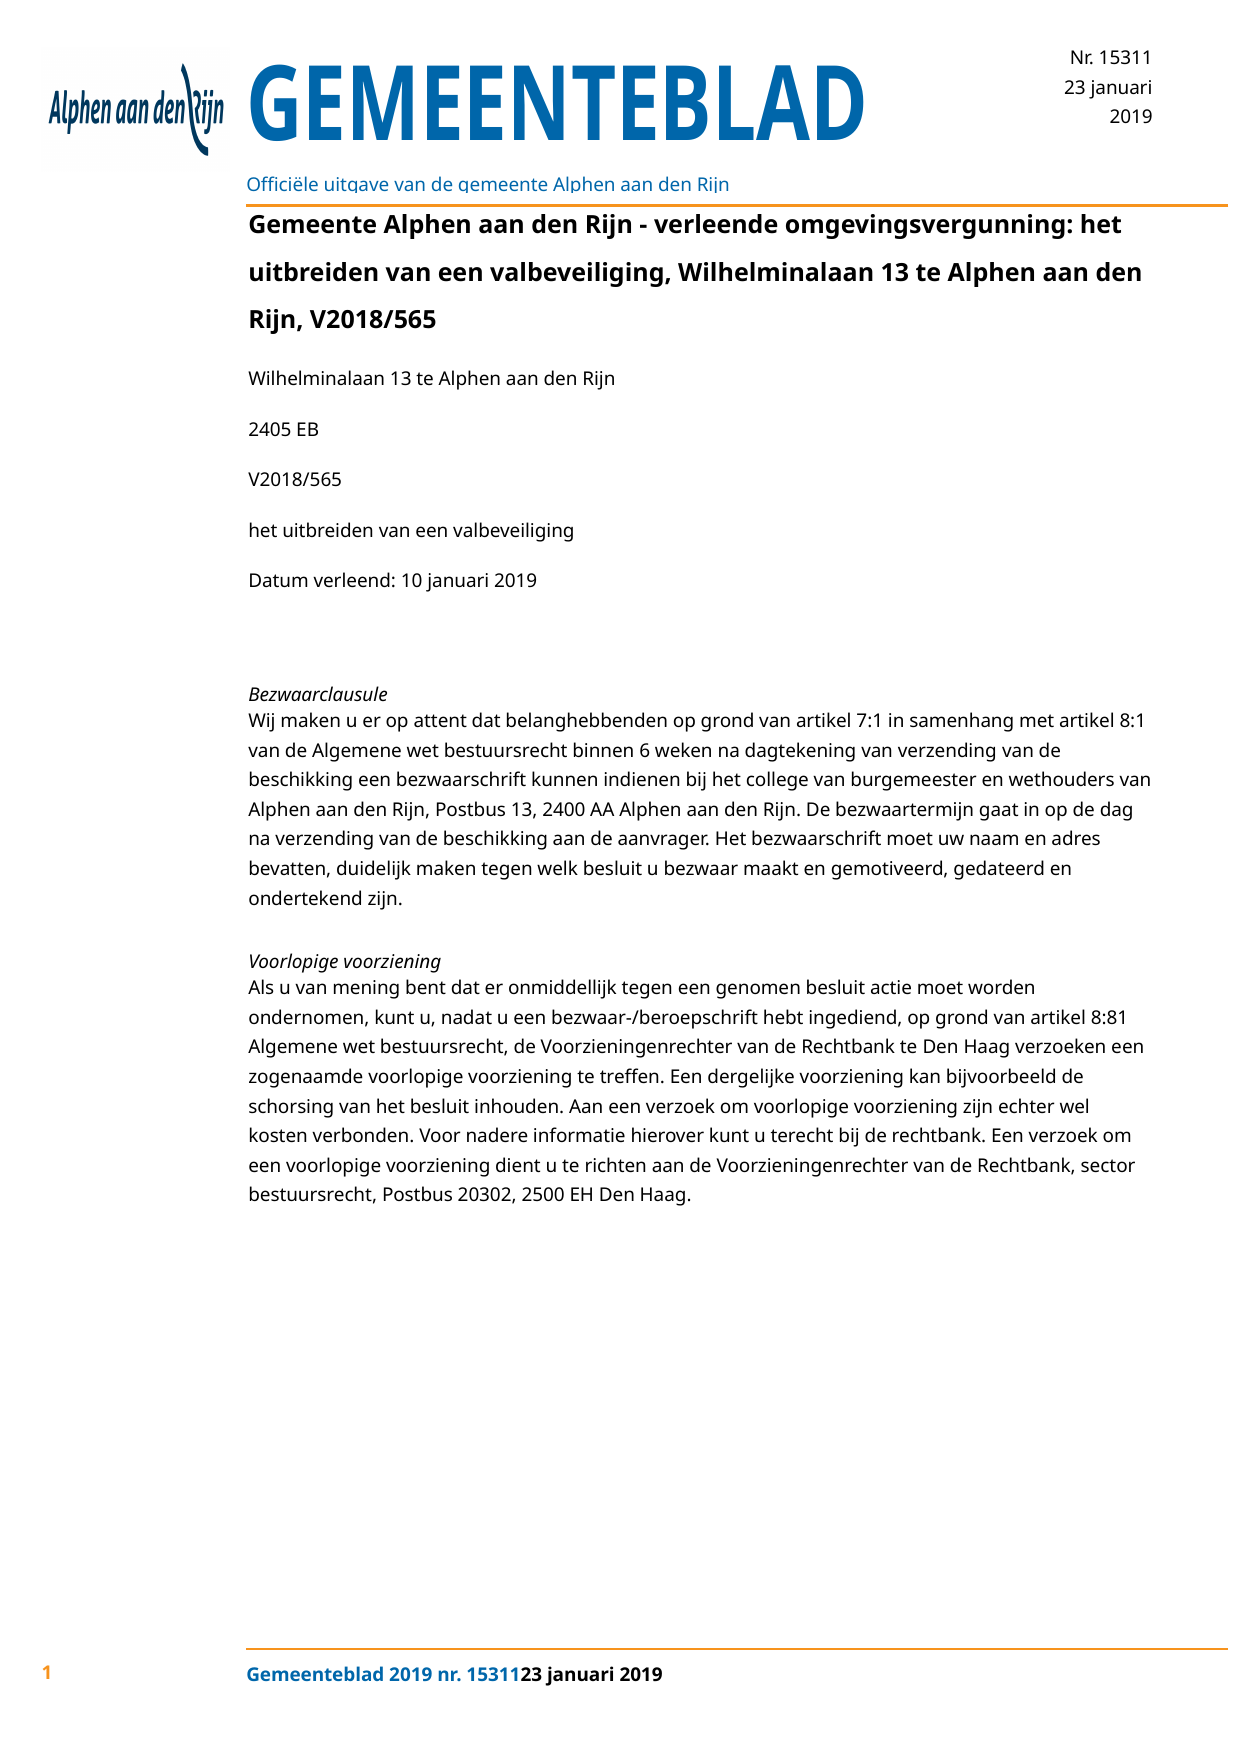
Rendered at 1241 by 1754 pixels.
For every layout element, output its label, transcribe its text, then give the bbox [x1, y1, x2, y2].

text Als u van mening bent dat er onmiddellijk tegen een genomen besluit actie moet worden ondernomen, kunt u, nadat u een bezwaar-/beroepschrift hebt ingediend, op grond van artikel 8:81 Algemene wet bestuursrecht, de Voorzieningenrechter van de Rechtbank te Den Haag verzoeken een zogenaamde voorlopige voorziening te treffen. Een dergelijke voorziening kan bijvoorbeeld de schorsing van het besluit inhouden. Aan een verzoek om voorlopige voorziening zijn echter wel kosten verbonden. Voor nadere informatie hierover kunt u terecht bij de rechtbank. Een verzoek om een voorlopige voorziening dient u te richten aan de Voorzieningenrechter van de Rechtbank, sector bestuursrecht, Postbus 20302, 2500 EH Den Haag. [248, 974, 1152, 1207]
picture [41, 47, 231, 172]
text Voorlopige voorziening [248, 949, 1152, 974]
text V2018/565 [248, 466, 1152, 492]
text Datum verleend: 10 januari 2019 [248, 567, 1152, 593]
text 2405 EB [248, 416, 1152, 442]
text Wilhelminalaan 13 te Alphen aan den Rijn [248, 366, 1152, 391]
text Wij maken u er op attent dat belanghebbenden op grond van artikel 7:1 in samenhang met artikel 8:1 van de Algemene wet bestuursrecht binnen 6 weken na dagtekening van verzending van de beschikking een bezwaarschrift kunnen indienen bij het college van burgemeester en wethouders van Alphen aan den Rijn, Postbus 13, 2400 AA Alphen aan den Rijn. De bezwaartermijn gaat in op de dag na verzending van de beschikking aan de aanvrager. Het bezwaarschrift moet uw naam en adres bevatten, duidelijk maken tegen welk besluit u bezwaar maakt en gemotiveerd, gedateerd en ondertekend zijn. [248, 707, 1152, 911]
text het uitbreiden van een valbeveiliging [248, 517, 1152, 542]
text Bezwaarclausule [248, 682, 1152, 707]
text Gemeente Alphen aan den Rijn - verleende omgevingsvergunning: het uitbreiden van een valbeveiliging, Wilhelminalaan 13 te Alphen aan den Rijn, V2018/565 [248, 207, 1152, 336]
